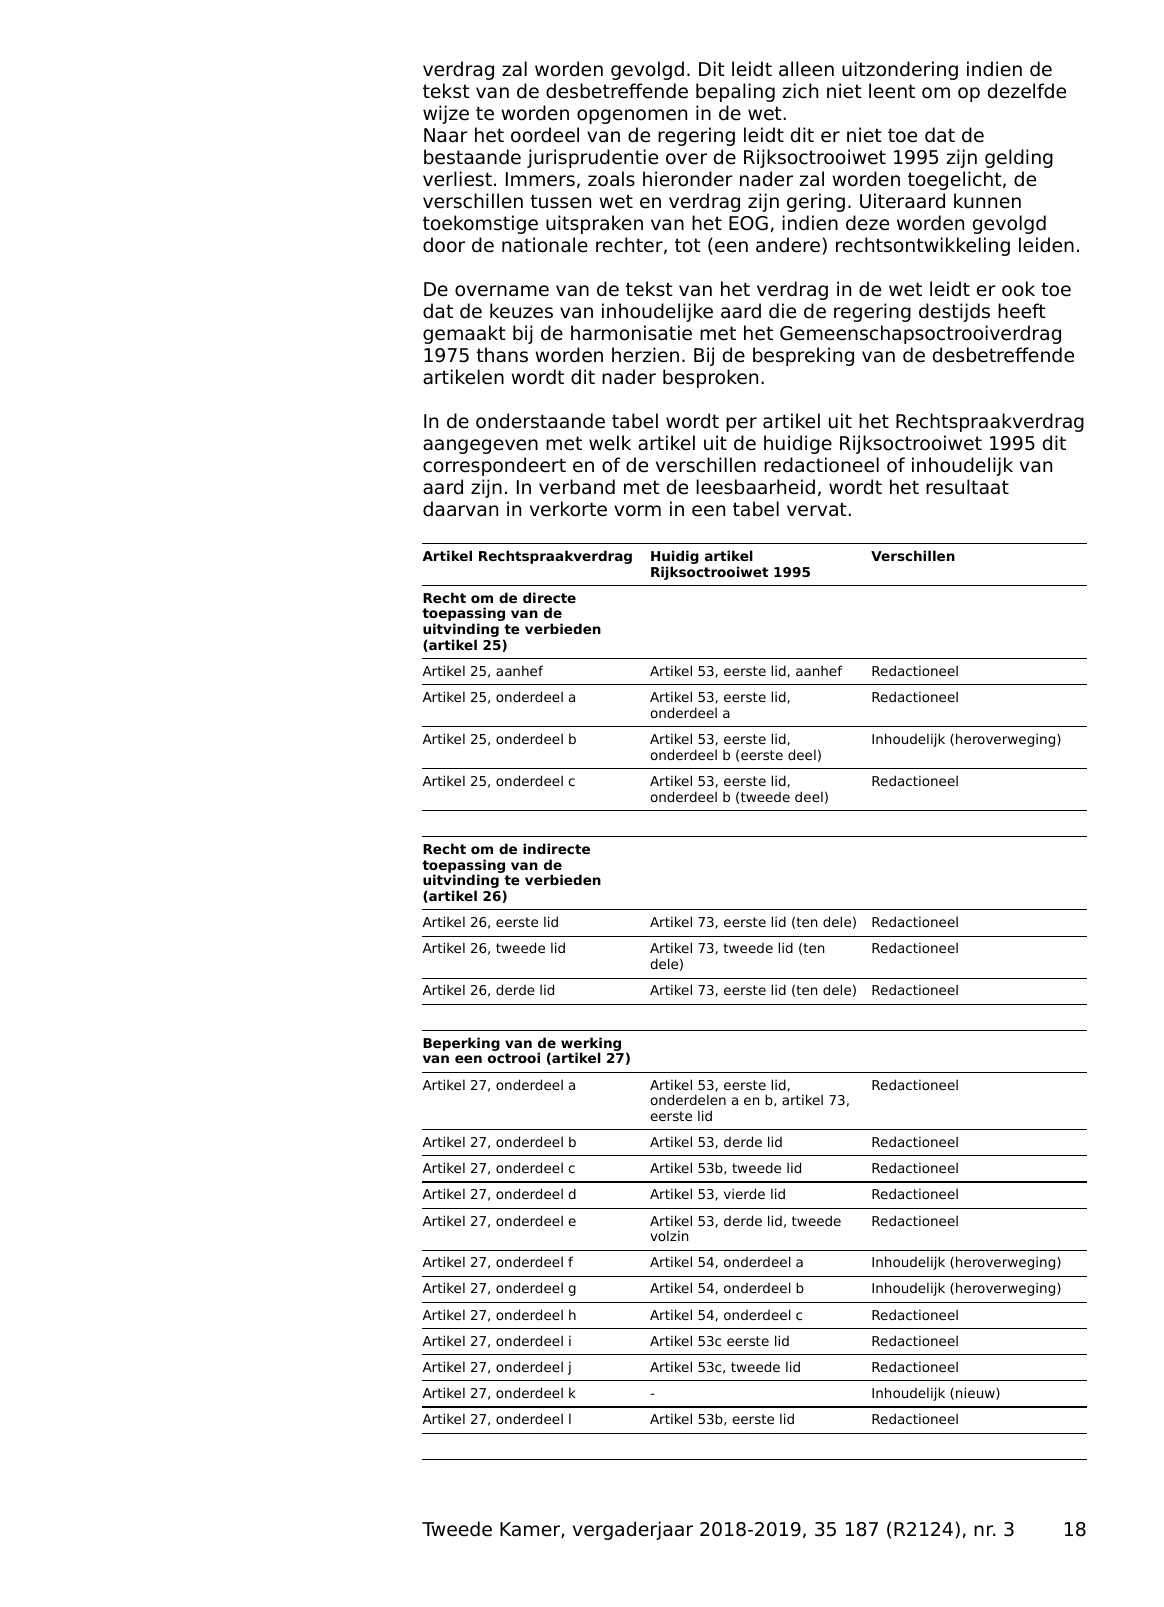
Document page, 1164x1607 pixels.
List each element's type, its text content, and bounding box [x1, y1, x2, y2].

table_cell [644, 837, 865, 909]
table_cell [644, 1031, 865, 1072]
table_cell [422, 1434, 644, 1459]
table_cell Inhoudelijk (heroverweging) [865, 1277, 1087, 1302]
text verdrag zal worden gevolgd. Dit leidt alleen uitzondering indien de tekst van de desbetreffende bepaling zich niet leent om op dezelfde wijze te worden opgenomen in de wet. [422, 59, 1087, 125]
table_cell [865, 1434, 1087, 1459]
table_header Huidig artikel Rijksoctrooiwet 1995 [644, 544, 865, 585]
table_cell Artikel 53, derde lid [644, 1130, 865, 1155]
table_cell [644, 811, 865, 836]
table_cell Artikel 26, tweede lid [422, 937, 644, 977]
table_cell Inhoudelijk (heroverweging) [865, 1251, 1087, 1276]
table_cell Artikel 26, eerste lid [422, 910, 644, 936]
table_cell Inhoudelijk (nieuw) [865, 1381, 1087, 1406]
table_cell Artikel 27, onderdeel h [422, 1303, 644, 1328]
table_cell Artikel 53, eerste lid, aanhef [644, 659, 865, 684]
table_cell Artikel 27, onderdeel d [422, 1183, 644, 1208]
table_cell Recht om de directe toepassing van de uitvinding te verbieden (artikel 25) [422, 586, 644, 658]
table_cell [865, 1005, 1087, 1030]
table_cell Artikel 25, onderdeel b [422, 727, 644, 768]
table_cell Artikel 25, onderdeel a [422, 685, 644, 726]
table_cell Redactioneel [865, 1303, 1087, 1328]
table_cell Artikel 27, onderdeel e [422, 1209, 644, 1249]
table_cell Redactioneel [865, 1329, 1087, 1354]
table_cell Artikel 53, derde lid, tweede volzin [644, 1209, 865, 1249]
table_cell Redactioneel [865, 769, 1087, 810]
table_cell Artikel 73, tweede lid (ten dele) [644, 937, 865, 977]
table_cell Redactioneel [865, 1183, 1087, 1208]
table_cell Artikel 54, onderdeel c [644, 1303, 865, 1328]
table_cell Artikel 73, eerste lid (ten dele) [644, 979, 865, 1003]
table_cell Artikel 27, onderdeel c [422, 1156, 644, 1181]
table_cell Artikel 53b, tweede lid [644, 1156, 865, 1181]
table_header Verschillen [865, 544, 1087, 585]
table_cell Redactioneel [865, 1073, 1087, 1129]
table_cell [865, 837, 1087, 909]
table_cell Artikel 53, eerste lid, onderdelen a en b, artikel 73, eerste lid [644, 1073, 865, 1129]
text Naar het oordeel van de regering leidt dit er niet toe dat de bestaande jurisprudentie over de Rijksoctrooiwet 1995 zijn gelding verliest. Immers, zoals hieronder nader zal worden toegelicht, de verschillen tussen wet en verdrag zijn gering. Uiteraard kunnen toekomstige uitspraken van het EOG, indien deze worden gevolgd door de nationale rechter, tot (een andere) rechtsontwikkeling leiden. [422, 125, 1087, 257]
table_cell Redactioneel [865, 979, 1087, 1003]
table_cell Redactioneel [865, 1156, 1087, 1181]
table_cell Artikel 53, eerste lid, onderdeel b (eerste deel) [644, 727, 865, 768]
table_cell [644, 1005, 865, 1030]
table_cell Redactioneel [865, 1408, 1087, 1432]
table_cell Redactioneel [865, 659, 1087, 684]
table_cell Redactioneel [865, 910, 1087, 936]
table_cell [865, 1031, 1087, 1072]
table_cell [865, 811, 1087, 836]
table_cell Artikel 53, vierde lid [644, 1183, 865, 1208]
table_cell Redactioneel [865, 685, 1087, 726]
table_cell - [644, 1381, 865, 1406]
table_cell Artikel 27, onderdeel g [422, 1277, 644, 1302]
table_cell [865, 586, 1087, 658]
table_cell Artikel 27, onderdeel f [422, 1251, 644, 1276]
table_cell Artikel 53, eerste lid, onderdeel b (tweede deel) [644, 769, 865, 810]
table_cell Beperking van de werking van een octrooi (artikel 27) [422, 1031, 644, 1072]
table_cell [644, 586, 865, 658]
table_cell Redactioneel [865, 1355, 1087, 1380]
table_cell Artikel 27, onderdeel a [422, 1073, 644, 1129]
table_cell Artikel 53, eerste lid, onderdeel a [644, 685, 865, 726]
table_cell Artikel 25, aanhef [422, 659, 644, 684]
table_cell Artikel 27, onderdeel k [422, 1381, 644, 1406]
text De overname van de tekst van het verdrag in de wet leidt er ook toe dat de keuzes van inhoudelijke aard die de regering destijds heeft gemaakt bij de harmonisatie met het Gemeenschapsoctrooiverdrag 1975 thans worden herzien. Bij de bespreking van de desbetreffende artikelen wordt dit nader besproken. [422, 279, 1087, 389]
table_cell Artikel 73, eerste lid (ten dele) [644, 910, 865, 936]
table_cell Redactioneel [865, 937, 1087, 977]
table_cell [644, 1434, 865, 1459]
table_cell Artikel 25, onderdeel c [422, 769, 644, 810]
table_cell Redactioneel [865, 1130, 1087, 1155]
table_cell Artikel 53c, tweede lid [644, 1355, 865, 1380]
table_cell Artikel 27, onderdeel i [422, 1329, 644, 1354]
table_cell Artikel 53b, eerste lid [644, 1408, 865, 1432]
table_cell Redactioneel [865, 1209, 1087, 1249]
table_cell [422, 811, 644, 836]
table_cell Artikel 54, onderdeel a [644, 1251, 865, 1276]
table_cell Artikel 27, onderdeel l [422, 1408, 644, 1432]
table_cell Artikel 27, onderdeel b [422, 1130, 644, 1155]
table_cell Artikel 26, derde lid [422, 979, 644, 1003]
table_cell Inhoudelijk (heroverweging) [865, 727, 1087, 768]
table_header Artikel Rechtspraakverdrag [422, 544, 644, 585]
table_cell Artikel 54, onderdeel b [644, 1277, 865, 1302]
table_cell Artikel 27, onderdeel j [422, 1355, 644, 1380]
table_cell Recht om de indirecte toepassing van de uitvinding te verbieden (artikel 26) [422, 837, 644, 909]
table_cell Artikel 53c eerste lid [644, 1329, 865, 1354]
table_cell [422, 1005, 644, 1030]
text In de onderstaande tabel wordt per artikel uit het Rechtspraakverdrag aangegeven met welk artikel uit de huidige Rijksoctrooiwet 1995 dit correspondeert en of de verschillen redactioneel of inhoudelijk van aard zijn. In verband met de leesbaarheid, wordt het resultaat daarvan in verkorte vorm in een tabel vervat. [422, 411, 1087, 521]
